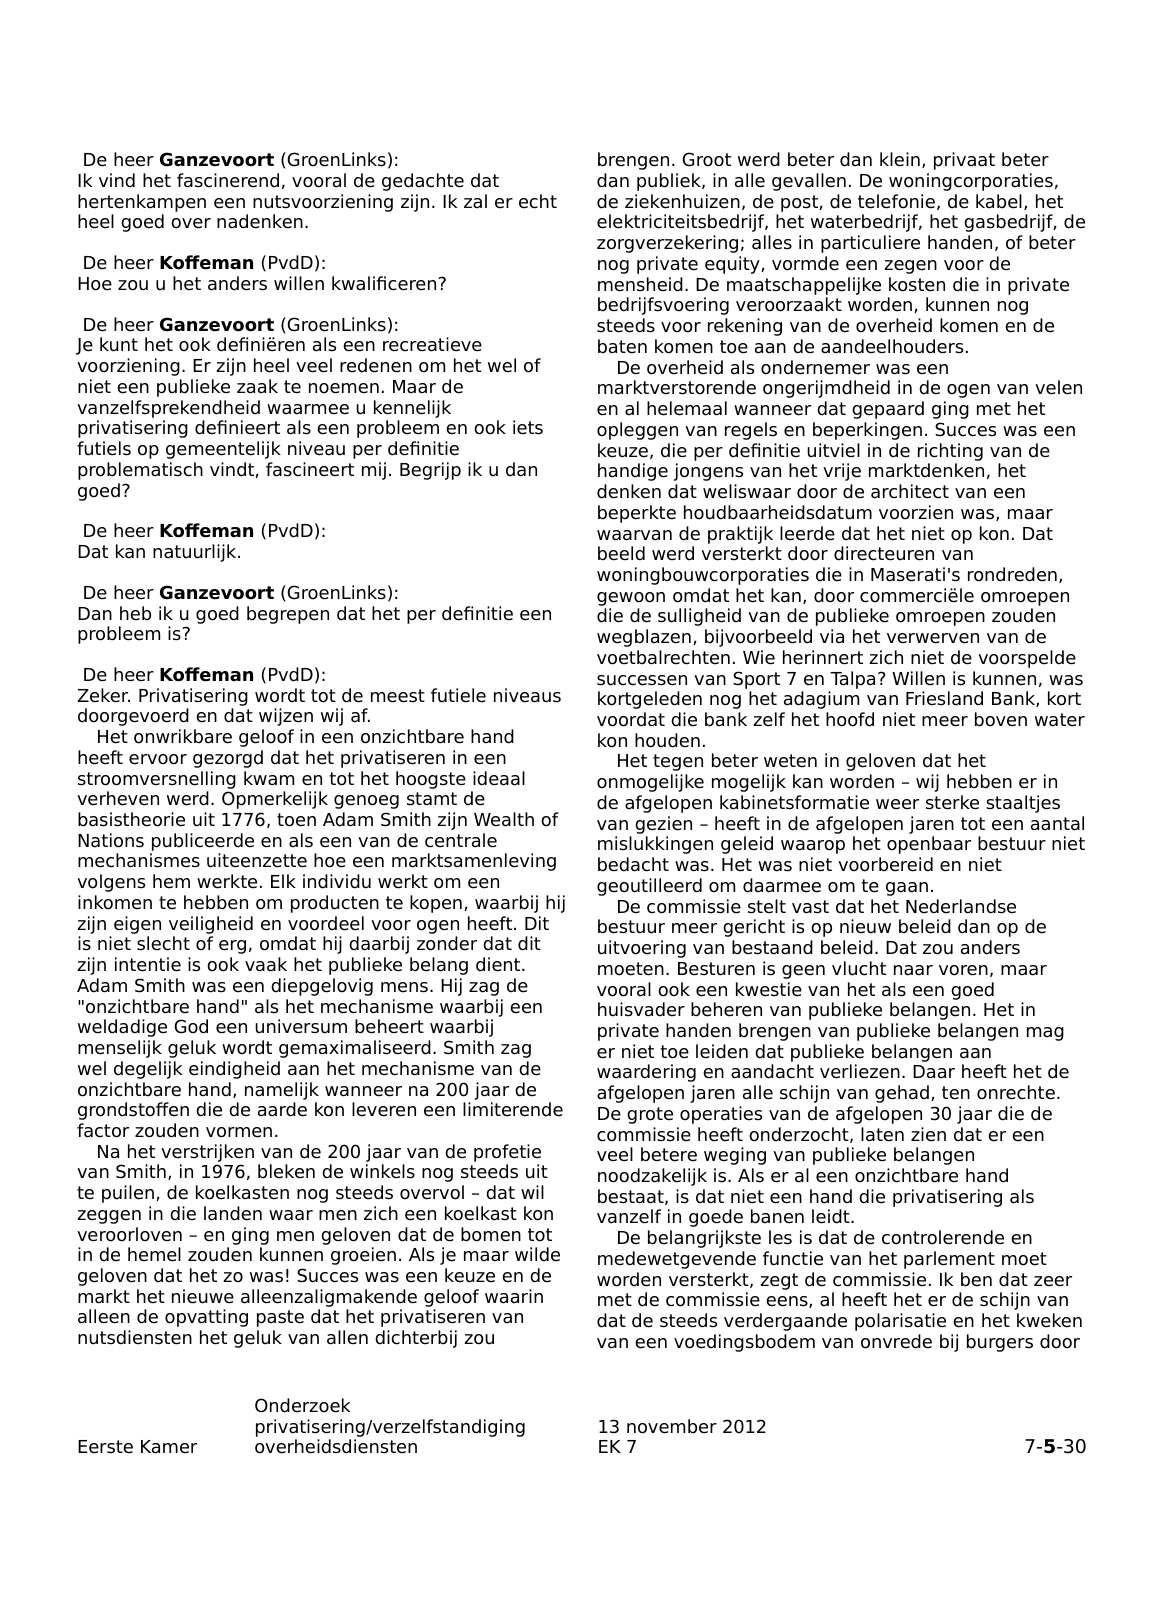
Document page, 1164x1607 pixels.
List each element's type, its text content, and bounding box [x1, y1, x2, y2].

text brengen. Groot werd beter dan klein, privaat beter dan publiek, in alle gevallen. De woningcorporaties, de ziekenhuizen, de post, de telefonie, de kabel, het elektriciteitsbedrijf, het waterbedrijf, het gasbedrijf, de zorgverzekering; alles in particuliere handen, of beter nog private equity, vormde een zegen voor de mensheid. De maatschappelijke kosten die in private bedrijfsvoering veroorzaakt worden, kunnen nog steeds voor rekening van de overheid komen en de baten komen toe aan de aandeelhouders. [596, 150, 1087, 357]
text De heer Ganzevoort (GroenLinks): [77, 583, 567, 603]
text De overheid als ondernemer was een marktverstorende ongerijmdheid in de ogen van velen en al helemaal wanneer dat gepaard ging met het opleggen van regels en beperkingen. Succes was een keuze, die per definitie uitviel in de richting van de handige jongens van het vrije marktdenken, het denken dat weliswaar door de architect van een beperkte houdbaarheidsdatum voorzien was, maar waarvan de praktijk leerde dat het niet op kon. Dat beeld werd versterkt door directeuren van woningbouwcorporaties die in Maserati's rondreden, gewoon omdat het kan, door commerciële omroepen die de sulligheid van de publieke omroepen zouden wegblazen, bijvoorbeeld via het verwerven van de voetbalrechten. Wie herinnert zich niet de voorspelde successen van Sport 7 en Talpa? Willen is kunnen, was kortgeleden nog het adagium van Friesland Bank, kort voordat die bank zelf het hoofd niet meer boven water kon houden. [596, 357, 1087, 751]
text De heer Koffeman (PvdD): [77, 665, 567, 686]
text De commissie stelt vast dat het Nederlandse bestuur meer gericht is op nieuw beleid dan op de uitvoering van bestaand beleid. Dat zou anders moeten. Besturen is geen vlucht naar voren, maar vooral ook een kwestie van het als een goed huisvader beheren van publieke belangen. Het in private handen brengen van publieke belangen mag er niet toe leiden dat publieke belangen aan waardering en aandacht verliezen. Daar heeft het de afgelopen jaren alle schijn van gehad, ten onrechte. De grote operaties van de afgelopen 30 jaar die de commissie heeft onderzocht, laten zien dat er een veel betere weging van publieke belangen noodzakelijk is. Als er al een onzichtbare hand bestaat, is dat niet een hand die privatisering als vanzelf in goede banen leidt. [596, 896, 1087, 1228]
text De heer Koffeman (PvdD): [77, 253, 567, 274]
text De heer Ganzevoort (GroenLinks): [77, 314, 567, 335]
text Het onwrikbare geloof in een onzichtbare hand heeft ervoor gezorgd dat het privatiseren in een stroomversnelling kwam en tot het hoogste ideaal verheven werd. Opmerkelijk genoeg stamt de basistheorie uit 1776, toen Adam Smith zijn Wealth of Nations publiceerde en als een van de centrale mechanismes uiteenzette hoe een marktsamenleving volgens hem werkte. Elk individu werkt om een inkomen te hebben om producten te kopen, waarbij hij zijn eigen veiligheid en voordeel voor ogen heeft. Dit is niet slecht of erg, omdat hij daarbij zonder dat dit zijn intentie is ook vaak het publieke belang dient. Adam Smith was een diepgelovig mens. Hij zag de "onzichtbare hand" als het mechanisme waarbij een weldadige God een universum beheert waarbij menselijk geluk wordt gemaximaliseerd. Smith zag wel degelijk eindigheid aan het mechanisme van de onzichtbare hand, namelijk wanneer na 200 jaar de grondstoffen die de aarde kon leveren een limiterende factor zouden vormen. [77, 727, 567, 1142]
text De heer Ganzevoort (GroenLinks): [77, 150, 567, 171]
text Je kunt het ook definiëren als een recreatieve voorziening. Er zijn heel veel redenen om het wel of niet een publieke zaak te noemen. Maar de vanzelfsprekendheid waarmee u kennelijk privatisering definieert als een probleem en ook iets futiels op gemeentelijk niveau per definitie problematisch vindt, fascineert mij. Begrijp ik u dan goed? [77, 335, 567, 501]
text Dat kan natuurlijk. [77, 542, 567, 563]
text Het tegen beter weten in geloven dat het onmogelijke mogelijk kan worden – wij hebben er in de afgelopen kabinetsformatie weer sterke staaltjes van gezien – heeft in de afgelopen jaren tot een aantal mislukkingen geleid waarop het openbaar bestuur niet bedacht was. Het was niet voorbereid en niet geoutilleerd om daarmee om te gaan. [596, 751, 1087, 896]
text Ik vind het fascinerend, vooral de gedachte dat hertenkampen een nutsvoorziening zijn. Ik zal er echt heel goed over nadenken. [77, 171, 567, 233]
text De heer Koffeman (PvdD): [77, 521, 567, 542]
text Dan heb ik u goed begrepen dat het per definitie een probleem is? [77, 603, 567, 645]
text Zeker. Privatisering wordt tot de meest futiele niveaus doorgevoerd en dat wijzen wij af. [77, 686, 567, 727]
text De belangrijkste les is dat de controlerende en medewetgevende functie van het parlement moet worden versterkt, zegt de commissie. Ik ben dat zeer met de commissie eens, al heeft het er de schijn van dat de steeds verdergaande polarisatie en het kweken van een voedingsbodem van onvrede bij burgers door [596, 1228, 1087, 1352]
text Na het verstrijken van de 200 jaar van de profetie van Smith, in 1976, bleken de winkels nog steeds uit te puilen, de koelkasten nog steeds overvol – dat wil zeggen in die landen waar men zich een koelkast kon veroorloven – en ging men geloven dat de bomen tot in de hemel zouden kunnen groeien. Als je maar wilde geloven dat het zo was! Succes was een keuze en de markt het nieuwe alleenzaligmakende geloof waarin alleen de opvatting paste dat het privatiseren van nutsdiensten het geluk van allen dichterbij zou [77, 1142, 567, 1349]
text Hoe zou u het anders willen kwalificeren? [77, 274, 567, 294]
